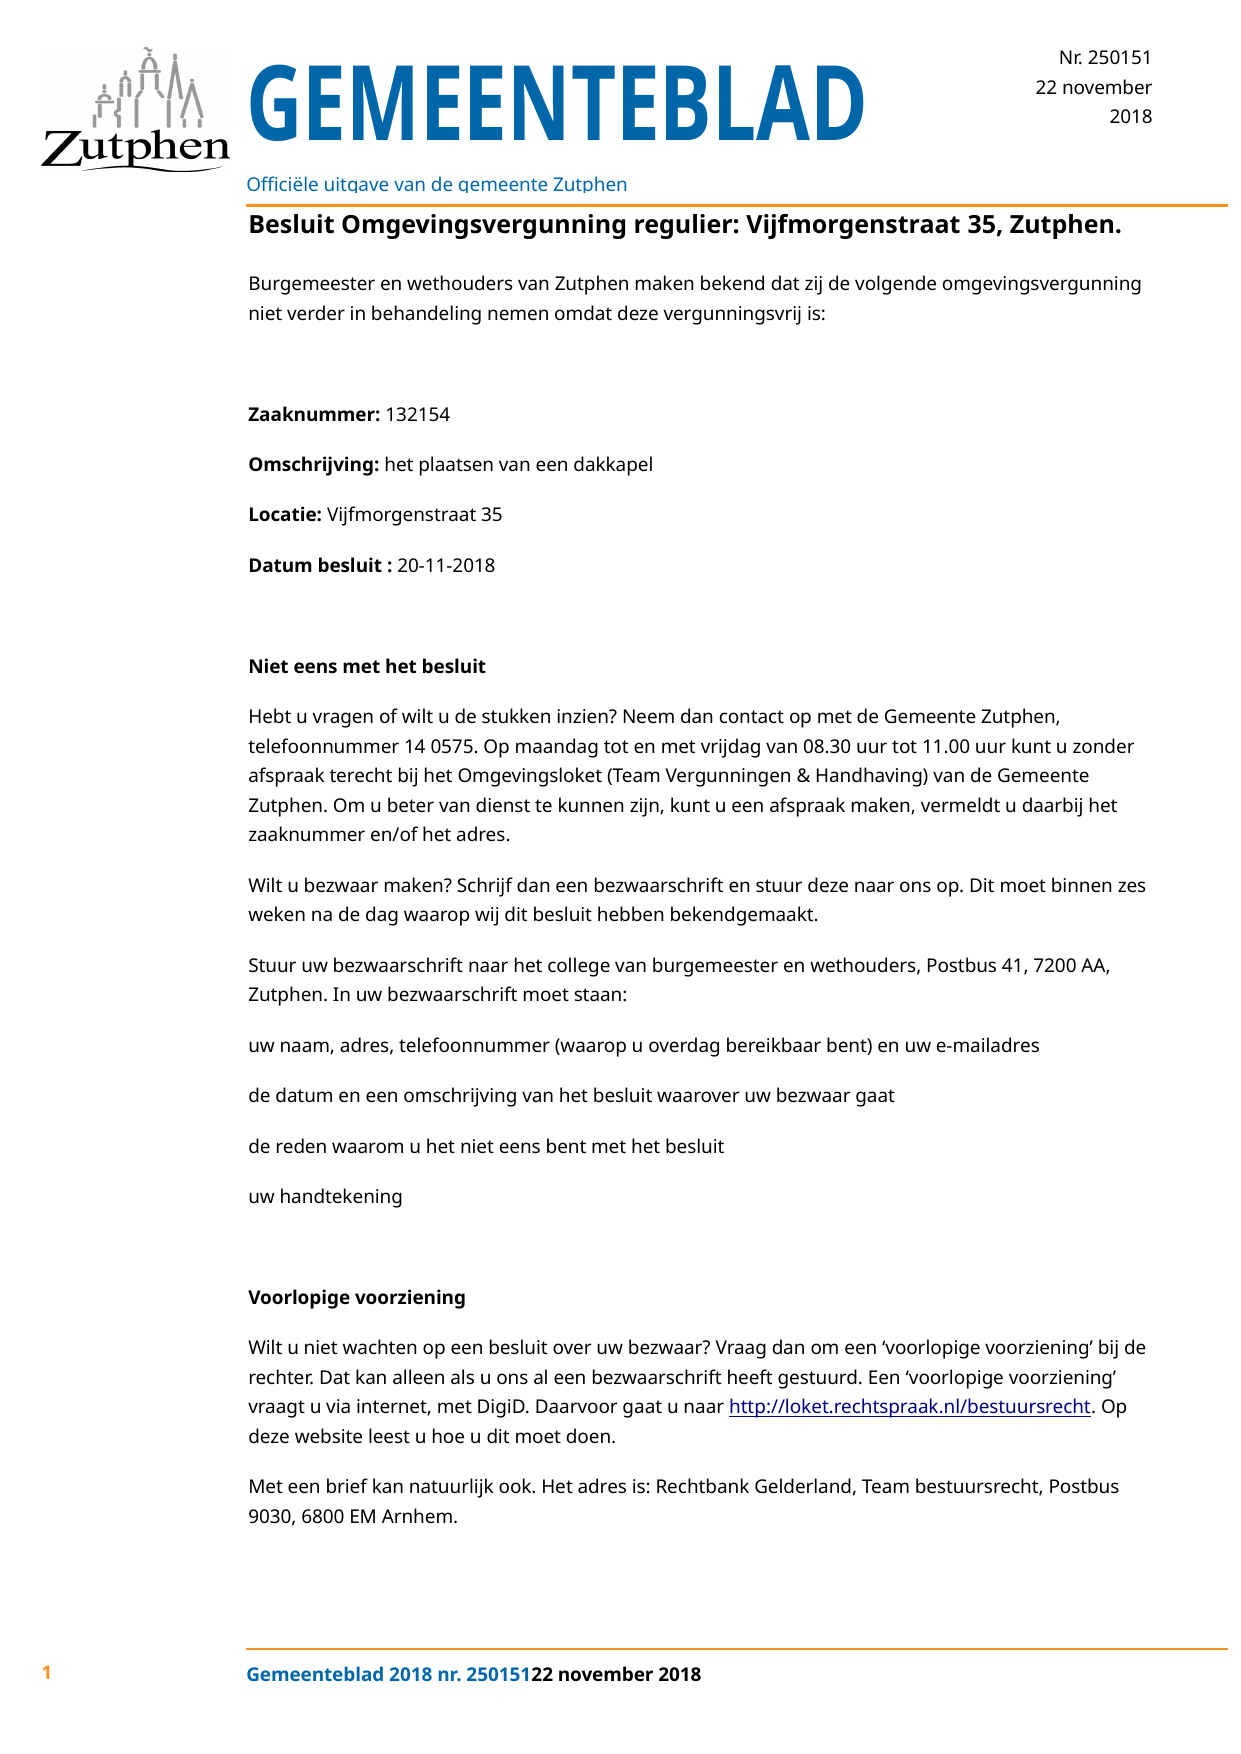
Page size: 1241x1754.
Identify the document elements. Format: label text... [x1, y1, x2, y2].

text Zaaknummer: 132154 [248, 401, 1152, 426]
text de reden waarom u het niet eens bent met het besluit [248, 1133, 1152, 1158]
text uw naam, adres, telefoonnummer (waarop u overdag bereikbaar bent) en uw e-mailadres [248, 1032, 1152, 1058]
text Stuur uw bezwaarschrift naar het college van burgemeester en wethouders, Postbus 41, 7200 AA, Zutphen. In uw bezwaarschrift moet staan: [248, 952, 1152, 1007]
text Omschrijving: het plaatsen van een dakkapel [248, 451, 1152, 477]
text Met een brief kan natuurlijk ook. Het adres is: Rechtbank Gelderland, Team bestuursrecht, Postbus 9030, 6800 EM Arnhem. [248, 1474, 1152, 1529]
text de datum en een omschrijving van het besluit waarover uw bezwaar gaat [248, 1082, 1152, 1108]
text Voorlopige voorziening [248, 1284, 1152, 1310]
picture [41, 47, 231, 172]
text Besluit Omgevingsvergunning regulier: Vijfmorgenstraat 35, Zutphen. [248, 207, 1152, 241]
text uw handtekening [248, 1183, 1152, 1209]
text Burgemeester en wethouders van Zutphen maken bekend dat zij de volgende omgevingsvergunning niet verder in behandeling nemen omdat deze vergunningsvrij is: [248, 270, 1152, 326]
text Wilt u bezwaar maken? Schrijf dan een bezwaarschrift en stuur deze naar ons op. Dit moet binnen zes weken na de dag waarop wij dit besluit hebben bekendgemaakt. [248, 872, 1152, 927]
text Locatie: Vijfmorgenstraat 35 [248, 502, 1152, 527]
text Hebt u vragen of wilt u de stukken inzien? Neem dan contact op met de Gemeente Zutphen, telefoonnummer 14 0575. Op maandag tot en met vrijdag van 08.30 uur tot 11.00 uur kunt u zonder afspraak terecht bij het Omgevingsloket (Team Vergunningen & Handhaving) van de Gemeente Zutphen. Om u beter van dienst te kunnen zijn, kunt u een afspraak maken, vermeldt u daarbij het zaaknummer en/of het adres. [248, 703, 1152, 847]
text Wilt u niet wachten op een besluit over uw bezwaar? Vraag dan om een ‘voorlopige voorziening’ bij de rechter. Dat kan alleen als u ons al een bezwaarschrift heeft gestuurd. Een ‘voorlopige voorziening’ vraagt u via internet, met DigiD. Daarvoor gaat u naar http://loket.rechtspraak.nl/bestuursrecht. Op deze website leest u hoe u dit moet doen. [248, 1334, 1152, 1449]
text Datum besluit : 20-11-2018 [248, 552, 1152, 578]
text Niet eens met het besluit [248, 653, 1152, 678]
